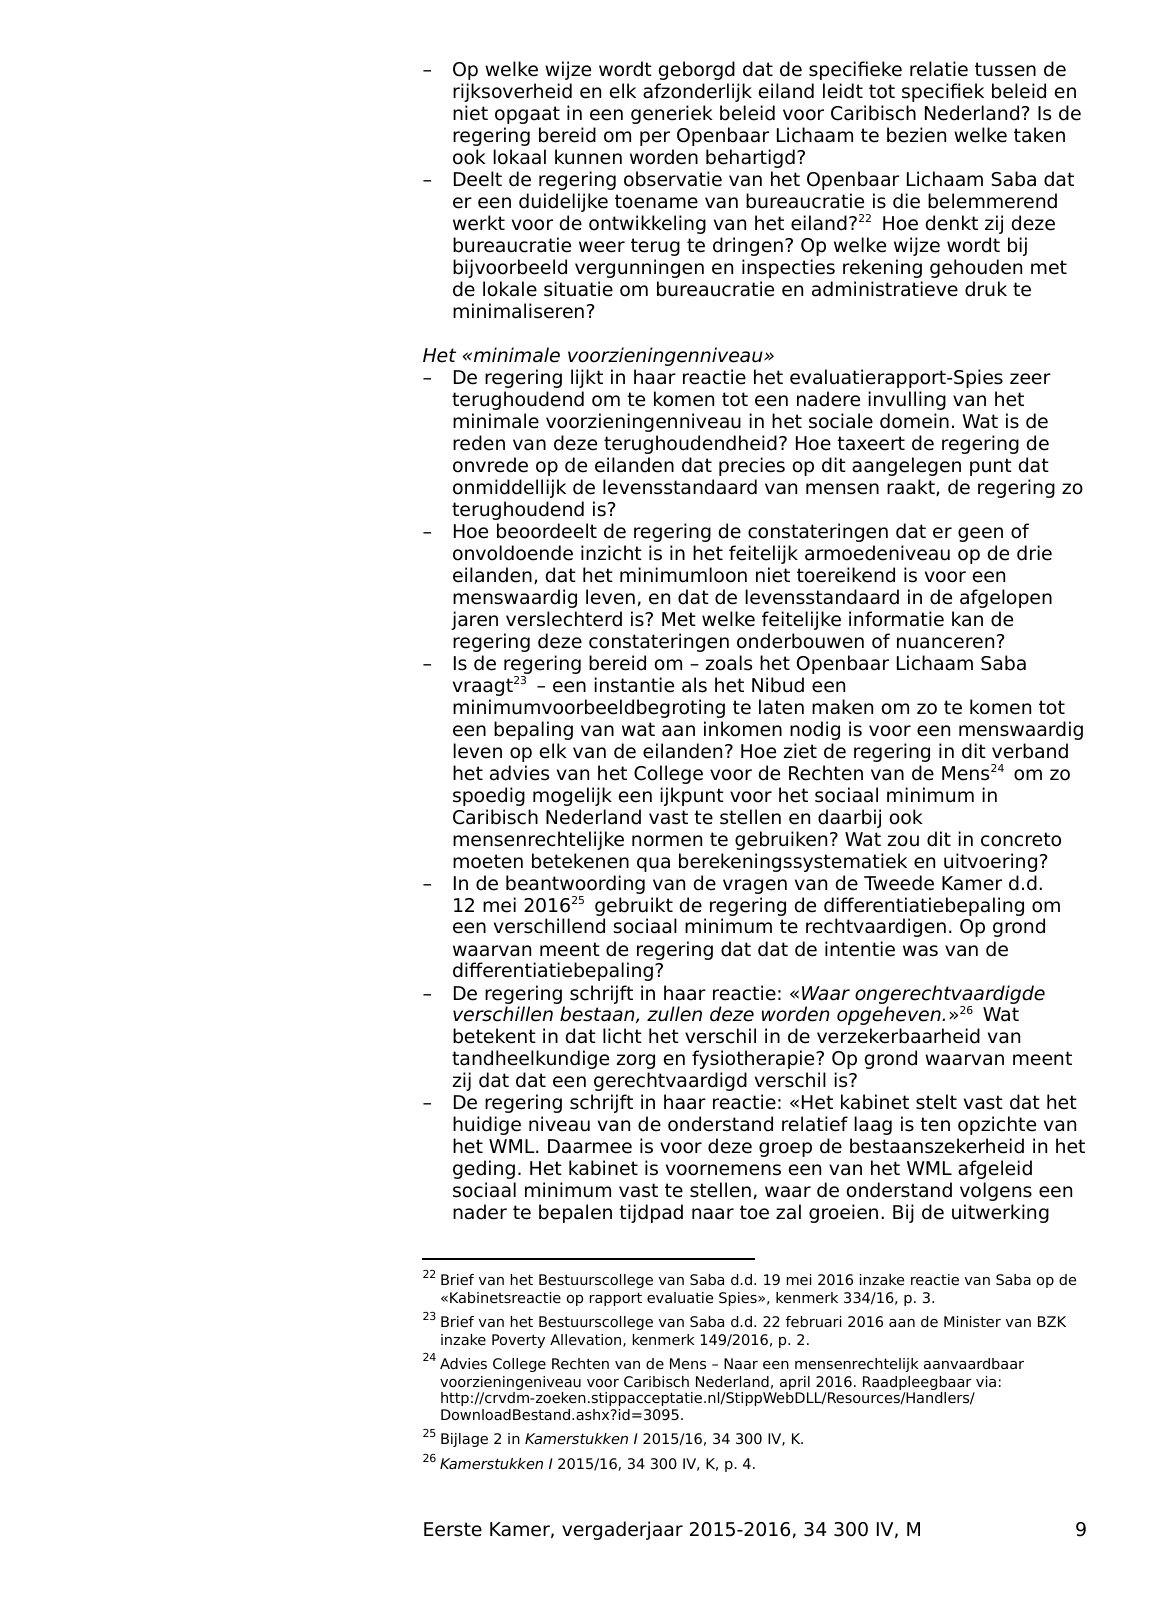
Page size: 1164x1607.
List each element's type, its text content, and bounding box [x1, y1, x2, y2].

text – Deelt de regering observatie van het Openbaar Lichaam Saba dat er een duidelijke toename van bureaucratie is die belemmerend werkt voor de ontwikkeling van het eiland? Hoe denkt zij deze bureaucratie weer terug te dringen? Op welke wijze wordt bij bijvoorbeeld vergunningen en inspecties rekening gehouden met de lokale situatie om bureaucratie en administratieve druk te minimaliseren? [422, 169, 1087, 323]
text Brief van het Bestuurscollege van Saba d.d. 19 mei 2016 inzake reactie van Saba op de «Kabinetsreactie op rapport evaluatie Spies», kenmerk 334/16, p. 3. [422, 1268, 1087, 1307]
text Kamerstukken I 2015/16, 34 300 IV, K, p. 4. [422, 1452, 1087, 1474]
text – In de beantwoording van de vragen van de Tweede Kamer d.d. 12 mei 2016 gebruikt de regering de differentiatiebepaling om een verschillend sociaal minimum te rechtvaardigen. Op grond waarvan meent de regering dat dat de intentie was van de differentiatiebepaling? [422, 872, 1087, 982]
text – De regering schrijft in haar reactie: «Het kabinet stelt vast dat het huidige niveau van de onderstand relatief laag is ten opzichte van het WML. Daarmee is voor deze groep de bestaanszekerheid in het geding. Het kabinet is voornemens een van het WML afgeleid sociaal minimum vast te stellen, waar de onderstand volgens een nader te bepalen tijdpad naar toe zal groeien. Bij de uitwerking [422, 1092, 1087, 1224]
text – De regering schrijft in haar reactie: «Waar ongerechtvaardigde verschillen bestaan, zullen deze worden opgeheven.» Wat betekent in dat licht het verschil in de verzekerbaarheid van tandheelkundige zorg en fysiotherapie? Op grond waarvan meent zij dat dat een gerechtvaardigd verschil is? [422, 982, 1087, 1092]
subtitle Het «minimale voorzieningenniveau» [422, 345, 1087, 367]
text – Is de regering bereid om – zoals het Openbaar Lichaam Saba vraagt – een instantie als het Nibud een minimumvoorbeeldbegroting te laten maken om zo te komen tot een bepaling van wat aan inkomen nodig is voor een menswaardig leven op elk van de eilanden? Hoe ziet de regering in dit verband het advies van het College voor de Rechten van de Mens om zo spoedig mogelijk een ijkpunt voor het sociaal minimum in Caribisch Nederland vast te stellen en daarbij ook mensenrechtelijke normen te gebruiken? Wat zou dit in concreto moeten betekenen qua berekeningssystematiek en uitvoering? [422, 653, 1087, 872]
text – Op welke wijze wordt geborgd dat de specifieke relatie tussen de rijksoverheid en elk afzonderlijk eiland leidt tot specifiek beleid en niet opgaat in een generiek beleid voor Caribisch Nederland? Is de regering bereid om per Openbaar Lichaam te bezien welke taken ook lokaal kunnen worden behartigd? [422, 59, 1087, 169]
text Advies College Rechten van de Mens – Naar een mensenrechtelijk aanvaardbaar voorzieningeniveau voor Caribisch Nederland, april 2016. Raadpleegbaar via: http://crvdm-zoeken.stippacceptatie.nl/StippWebDLL/Resources/Handlers/DownloadBestand.ashx?id=3095. [422, 1352, 1087, 1424]
text – De regering lijkt in haar reactie het evaluatierapport-Spies zeer terughoudend om te komen tot een nadere invulling van het minimale voorzieningenniveau in het sociale domein. Wat is de reden van deze terughoudendheid? Hoe taxeert de regering de onvrede op de eilanden dat precies op dit aangelegen punt dat onmiddellijk de levensstandaard van mensen raakt, de regering zo terughoudend is? [422, 367, 1087, 521]
text – Hoe beoordeelt de regering de constateringen dat er geen of onvoldoende inzicht is in het feitelijk armoedeniveau op de drie eilanden, dat het minimumloon niet toereikend is voor een menswaardig leven, en dat de levensstandaard in de afgelopen jaren verslechterd is? Met welke feitelijke informatie kan de regering deze constateringen onderbouwen of nuanceren? [422, 521, 1087, 653]
text Brief van het Bestuurscollege van Saba d.d. 22 februari 2016 aan de Minister van BZK inzake Poverty Allevation, kenmerk 149/2016, p. 2. [422, 1310, 1087, 1349]
text Bijlage 2 in Kamerstukken I 2015/16, 34 300 IV, K. [422, 1427, 1087, 1449]
